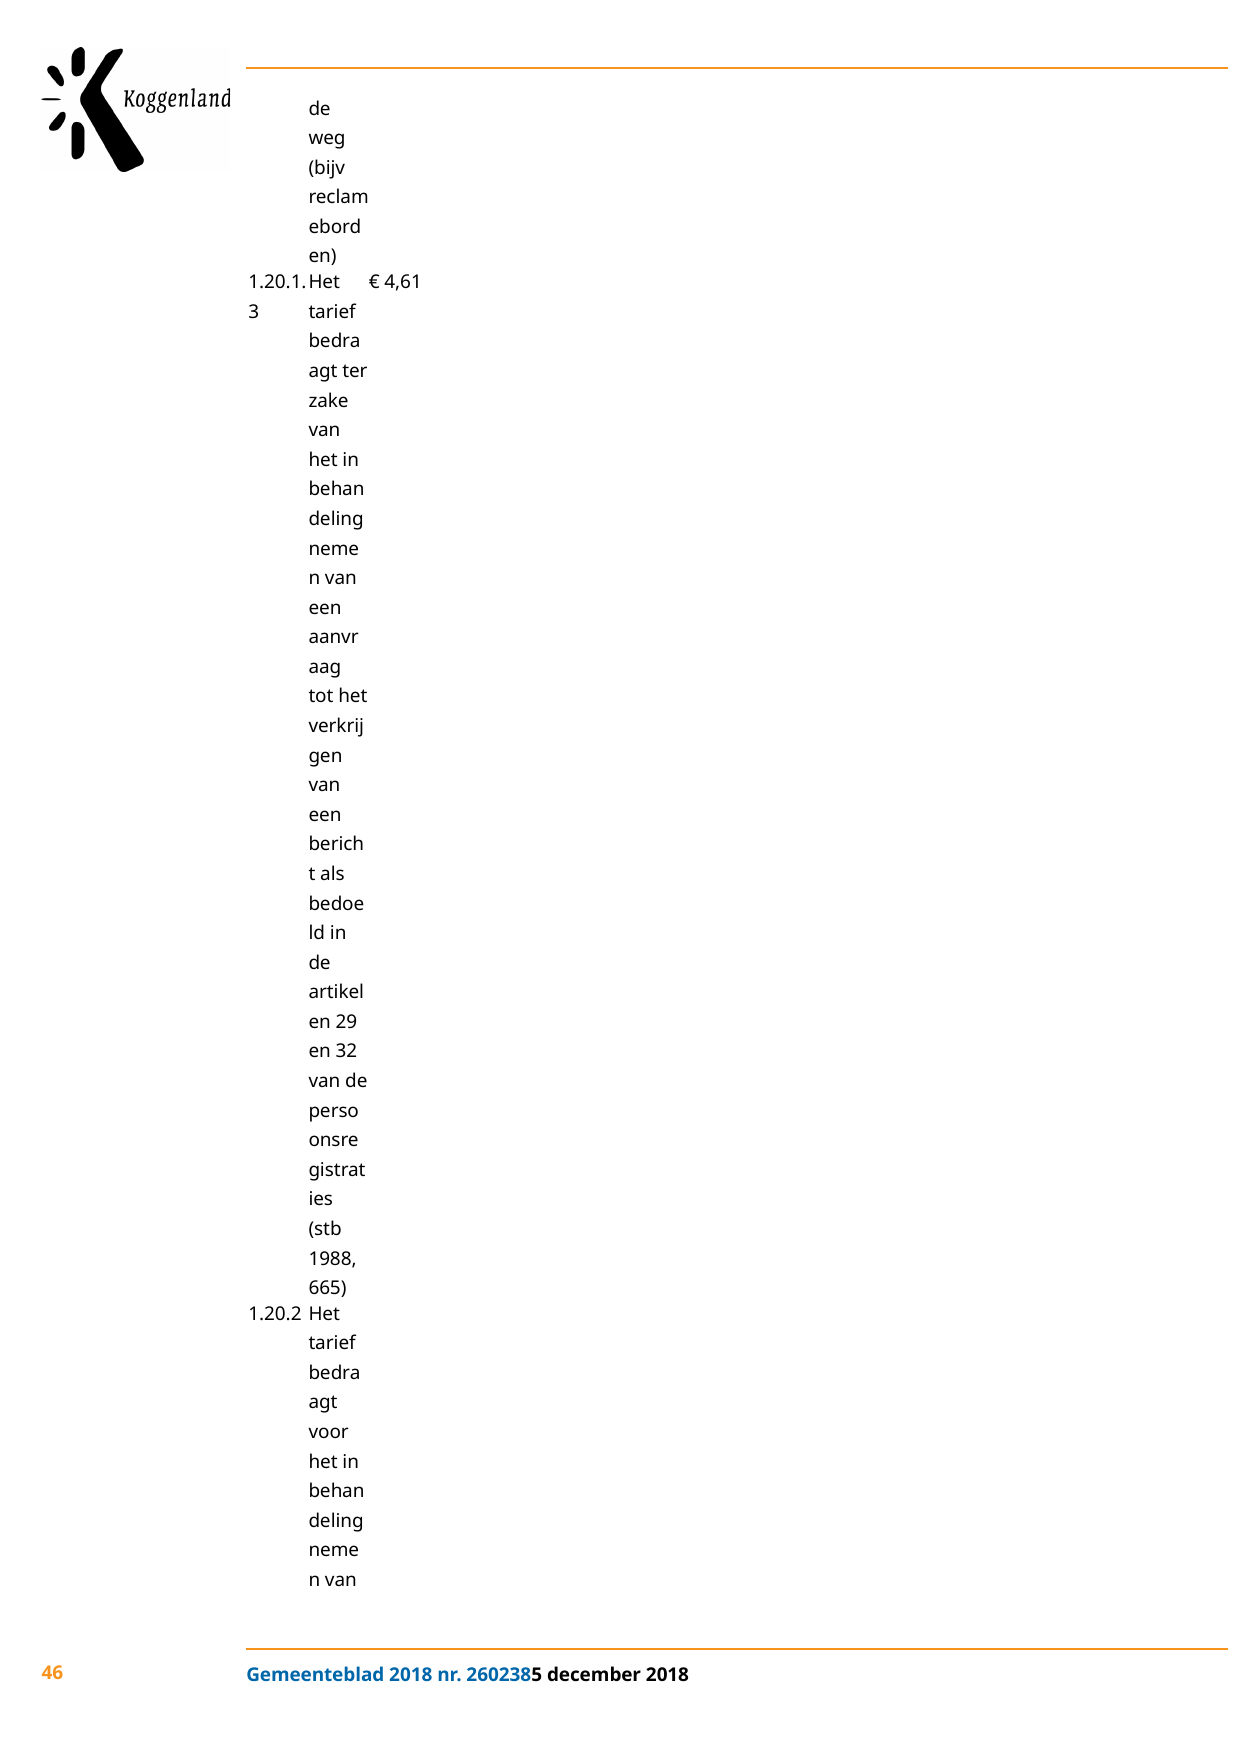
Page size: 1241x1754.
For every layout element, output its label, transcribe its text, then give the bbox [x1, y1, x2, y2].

table_cell 1.20.1.3 [248, 269, 308, 1300]
table_cell € 4,61 [369, 269, 429, 1300]
table_cell [369, 1300, 429, 1592]
table_cell [369, 95, 429, 268]
table_cell de weg (bijv reclameborden) [308, 95, 368, 268]
picture [41, 47, 231, 172]
table_cell [248, 95, 308, 268]
table_cell 1.20.2 [248, 1300, 308, 1592]
table_cell Het tarief bedraagt voor het in behandeling nemen van [308, 1300, 368, 1592]
table_cell Het tarief bedraagt ter zake van het in behandeling nemen van een aanvraag tot het verkrijgen van een bericht als bedoeld in de artikelen 29 en 32 van de persoonsregistraties (stb 1988, 665) [308, 269, 368, 1300]
